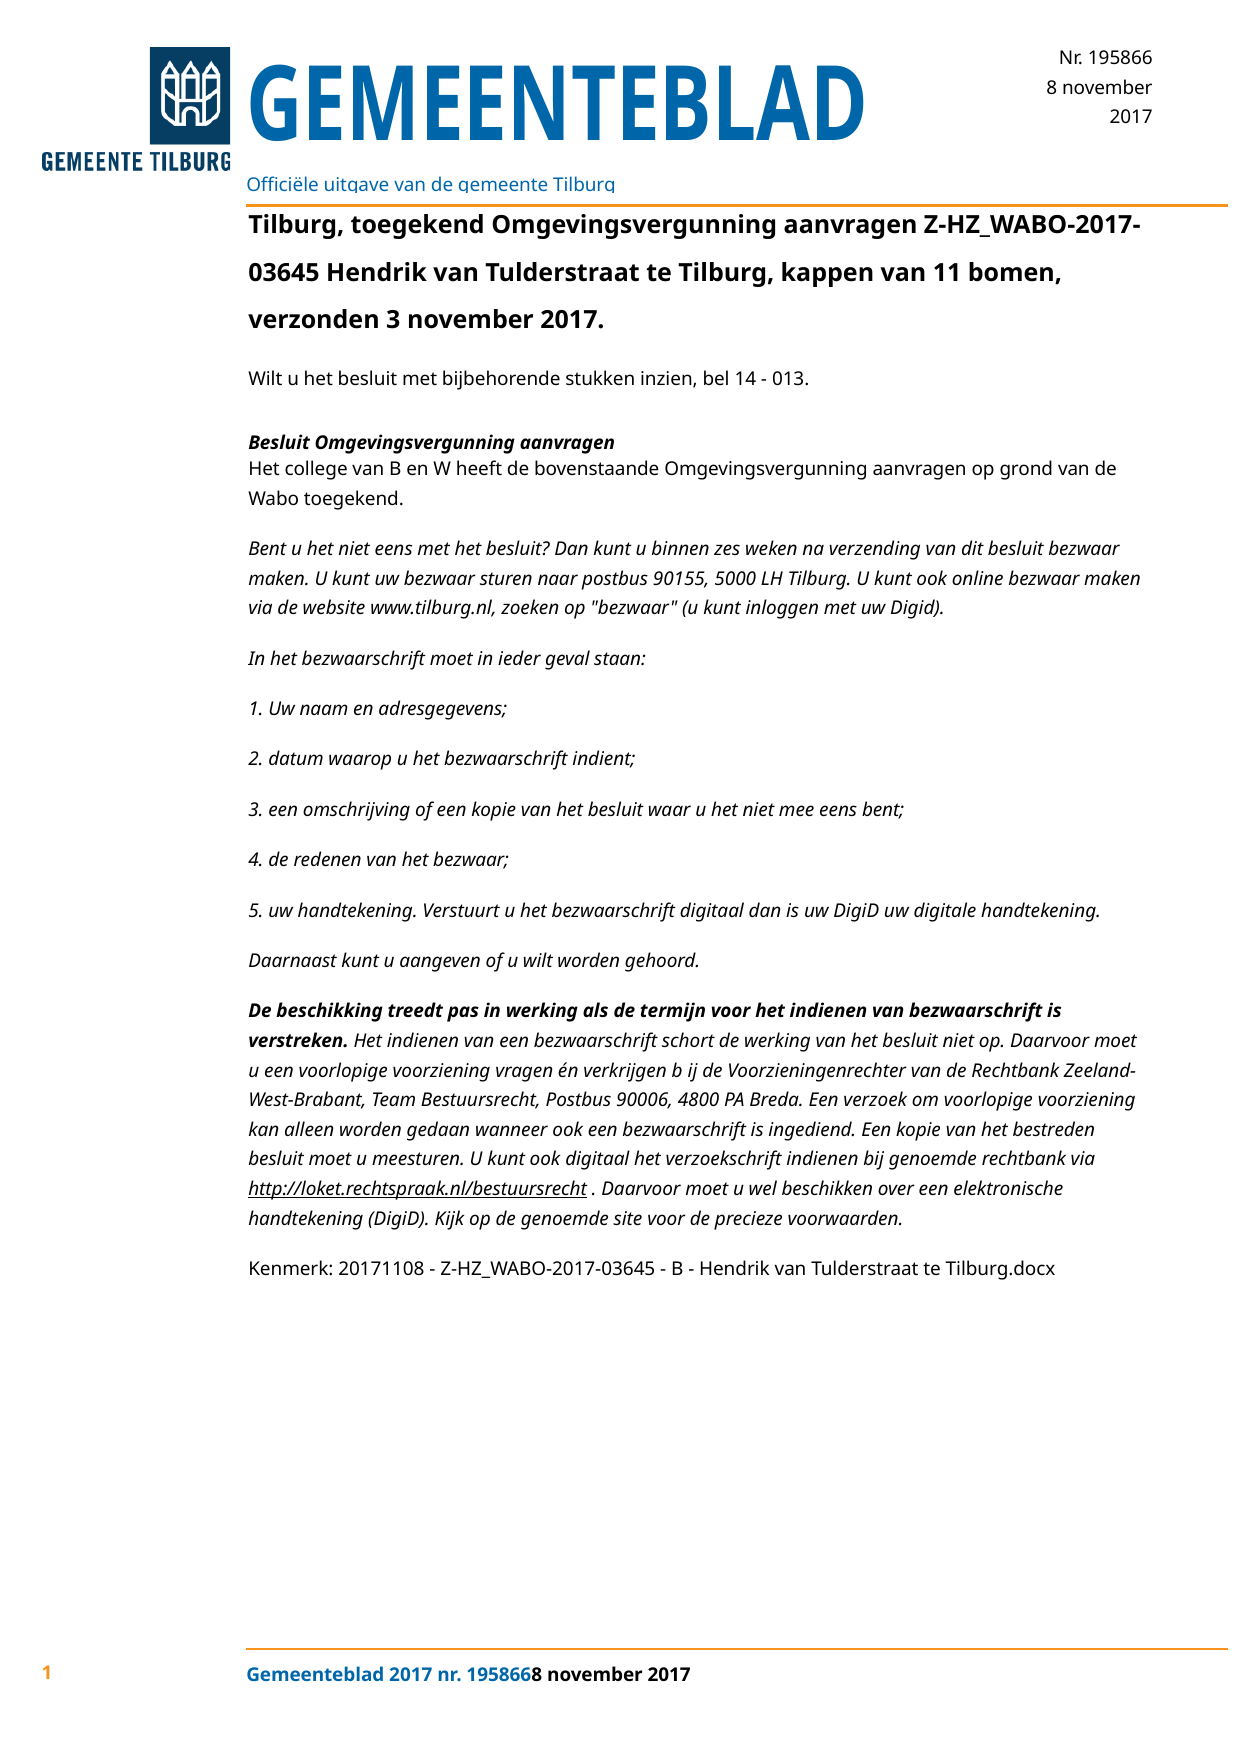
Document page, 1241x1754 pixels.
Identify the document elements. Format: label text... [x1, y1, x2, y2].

text 2. datum waarop u het bezwaarschrift indient; [248, 746, 1152, 771]
text Kenmerk: 20171108 - Z-HZ_WABO-2017-03645 - B - Hendrik van Tulderstraat te Tilburg.docx [248, 1255, 1152, 1281]
text 3. een omschrijving of een kopie van het besluit waar u het niet mee eens bent; [248, 796, 1152, 822]
text 4. de redenen van het bezwaar; [248, 846, 1152, 872]
text Wilt u het besluit met bijbehorende stukken inzien, bel 14 - 013. [248, 366, 1152, 391]
text Besluit Omgevingsvergunning aanvragen [248, 429, 1152, 455]
text 5. uw handtekening. Verstuurt u het bezwaarschrift digitaal dan is uw DigiD uw digitale handtekening. [248, 897, 1152, 923]
text De beschikking treedt pas in werking als de termijn voor het indienen van bezwaarschrift is verstreken. Het indienen van een bezwaarschrift schort de werking van het besluit niet op. Daarvoor moet u een voorlopige voorziening vragen én verkrijgen b ij de Voorzieningenrechter van de Rechtbank Zeeland-West-Brabant, Team Bestuursrecht, Postbus 90006, 4800 PA Breda. Een verzoek om voorlopige voorziening kan alleen worden gedaan wanneer ook een bezwaarschrift is ingediend. Een kopie van het bestreden besluit moet u meesturen. U kunt ook digitaal het verzoekschrift indienen bij genoemde rechtbank via http://loket.rechtspraak.nl/bestuursrecht . Daarvoor moet u wel beschikken over een elektronische handtekening (DigiD). Kijk op de genoemde site voor de precieze voorwaarden. [248, 998, 1152, 1231]
text In het bezwaarschrift moet in ieder geval staan: [248, 645, 1152, 671]
picture [41, 47, 231, 172]
text 1. Uw naam en adresgegevens; [248, 695, 1152, 721]
text Daarnaast kunt u aangeven of u wilt worden gehoord. [248, 947, 1152, 973]
text Tilburg, toegekend Omgevingsvergunning aanvragen Z-HZ_WABO-2017-03645 Hendrik van Tulderstraat te Tilburg, kappen van 11 bomen, verzonden 3 november 2017. [248, 207, 1152, 336]
text Het college van B en W heeft de bovenstaande Omgevingsvergunning aanvragen op grond van de Wabo toegekend. [248, 455, 1152, 511]
text Bent u het niet eens met het besluit? Dan kunt u binnen zes weken na verzending van dit besluit bezwaar maken. U kunt uw bezwaar sturen naar postbus 90155, 5000 LH Tilburg. U kunt ook online bezwaar maken via de website www.tilburg.nl, zoeken op "bezwaar" (u kunt inloggen met uw Digid). [248, 535, 1152, 620]
